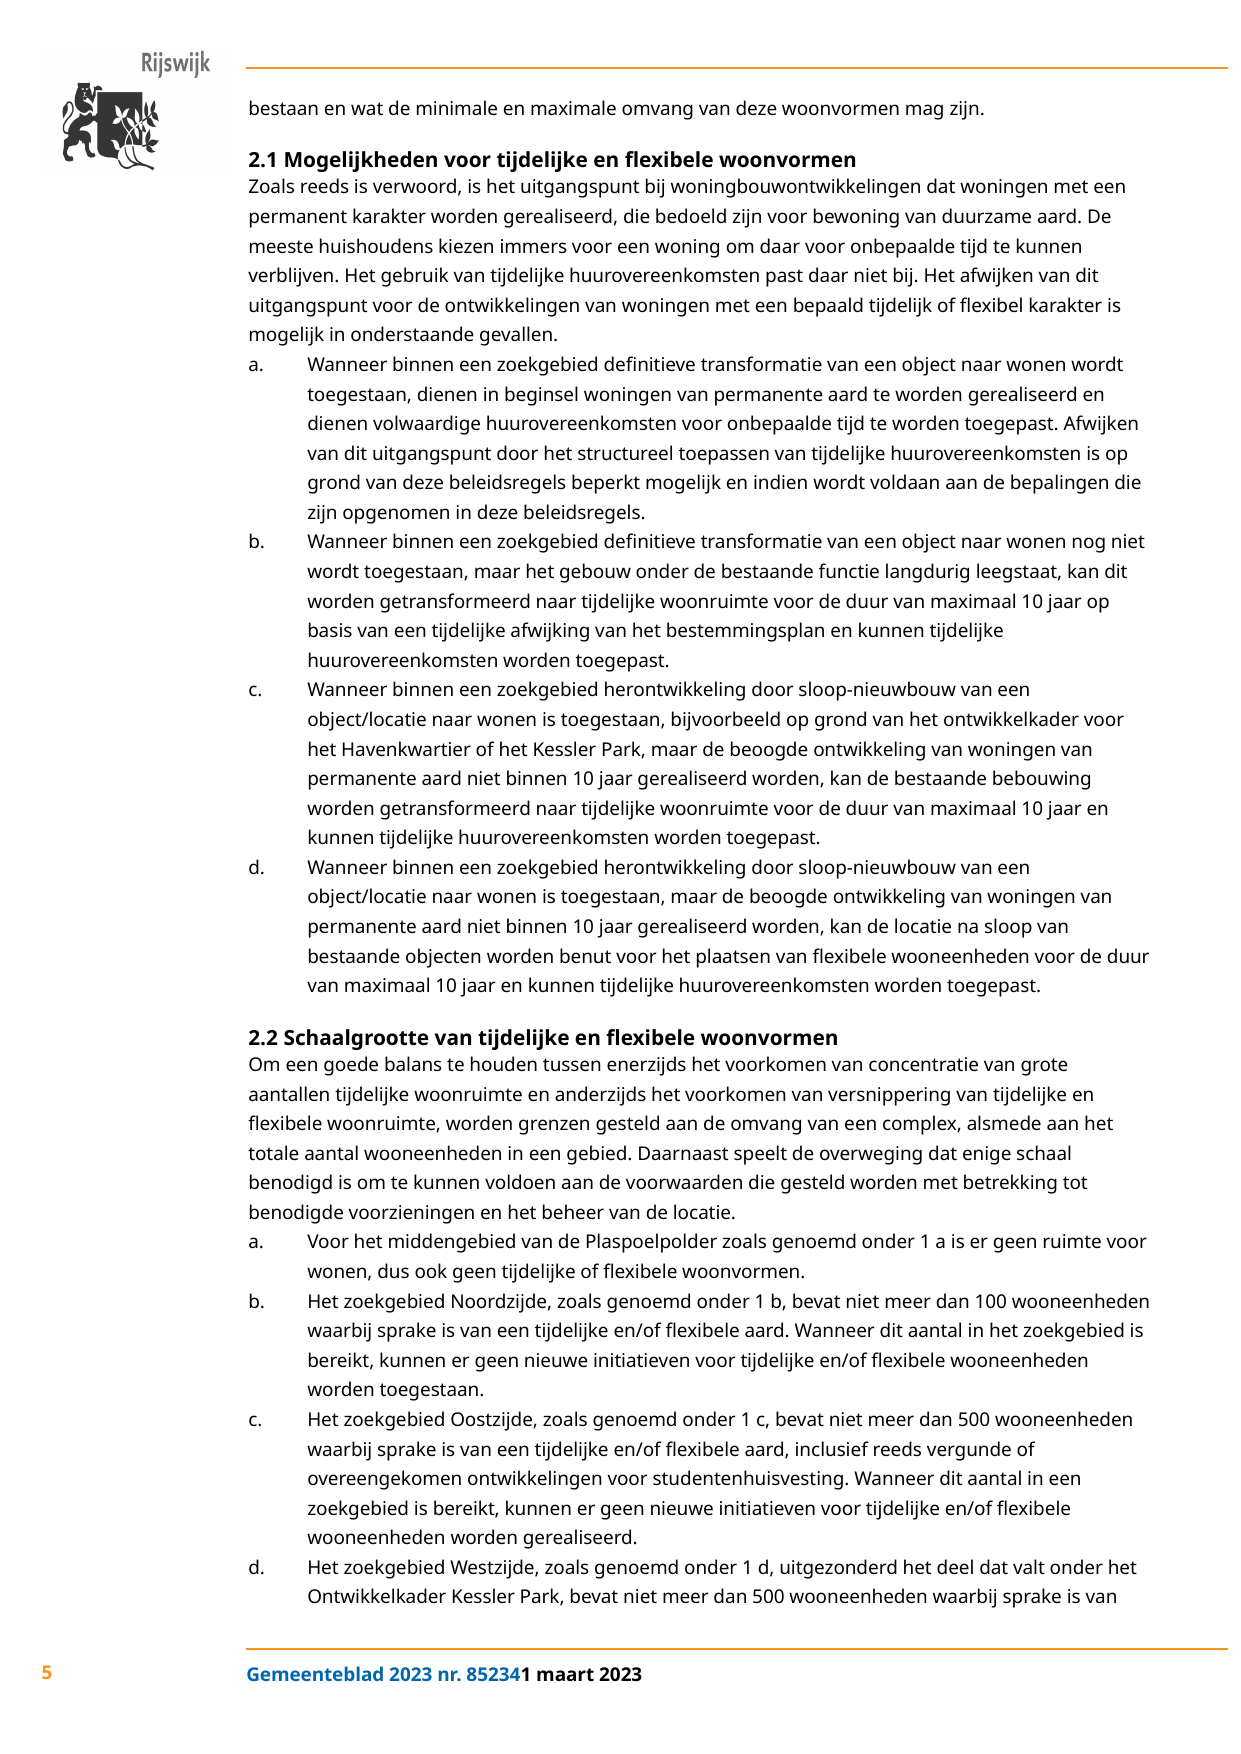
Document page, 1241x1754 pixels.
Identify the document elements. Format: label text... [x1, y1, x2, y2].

list Voor het middengebied van de Plaspoelpolder zoals genoemd onder 1 a is er geen ruimte voor wonen, dus ook geen tijdelijke of flexibele woonvormen. [248, 1229, 1152, 1284]
text Zoals reeds is verwoord, is het uitgangspunt bij woningbouwontwikkelingen dat woningen met een permanent karakter worden gerealiseerd, die bedoeld zijn voor bewoning van duurzame aard. De meeste huishoudens kiezen immers voor een woning om daar voor onbepaalde tijd te kunnen verblijven. Het gebruik van tijdelijke huurovereenkomsten past daar niet bij. Het afwijken van dit uitgangspunt voor de ontwikkelingen van woningen met een bepaald tijdelijk of flexibel karakter is mogelijk in onderstaande gevallen. [248, 174, 1152, 347]
list Wanneer binnen een zoekgebied definitieve transformatie van een object naar wonen wordt toegestaan, dienen in beginsel woningen van permanente aard te worden gerealiseerd en dienen volwaardige huurovereenkomsten voor onbepaalde tijd te worden toegepast. Afwijken van dit uitgangspunt door het structureel toepassen van tijdelijke huurovereenkomsten is op grond van deze beleidsregels beperkt mogelijk en indien wordt voldaan aan de bepalingen die zijn opgenomen in deze beleidsregels. [248, 351, 1152, 525]
list Wanneer binnen een zoekgebied herontwikkeling door sloop-nieuwbouw van een object/locatie naar wonen is toegestaan, maar de beoogde ontwikkeling van woningen van permanente aard niet binnen 10 jaar gerealiseerd worden, kan de locatie na sloop van bestaande objecten worden benut voor het plaatsen van flexibele wooneenheden voor de duur van maximaal 10 jaar en kunnen tijdelijke huurovereenkomsten worden toegepast. [248, 854, 1152, 998]
list Het zoekgebied Oostzijde, zoals genoemd onder 1 c, bevat niet meer dan 500 wooneenheden waarbij sprake is van een tijdelijke en/of flexibele aard, inclusief reeds vergunde of overeengekomen ontwikkelingen voor studentenhuisvesting. Wanneer dit aantal in een zoekgebied is bereikt, kunnen er geen nieuwe initiatieven voor tijdelijke en/of flexibele wooneenheden worden gerealiseerd. [248, 1406, 1152, 1550]
text 2.1 Mogelijkheden voor tijdelijke en flexibele woonvormen [248, 145, 1152, 174]
list Wanneer binnen een zoekgebied herontwikkeling door sloop-nieuwbouw van een object/locatie naar wonen is toegestaan, bijvoorbeeld op grond van het ontwikkelkader voor het Havenkwartier of het Kessler Park, maar de beoogde ontwikkeling van woningen van permanente aard niet binnen 10 jaar gerealiseerd worden, kan de bestaande bebouwing worden getransformeerd naar tijdelijke woonruimte voor de duur van maximaal 10 jaar en kunnen tijdelijke huurovereenkomsten worden toegepast. [248, 677, 1152, 850]
text Om een goede balans te houden tussen enerzijds het voorkomen van concentratie van grote aantallen tijdelijke woonruimte en anderzijds het voorkomen van versnippering van tijdelijke en flexibele woonruimte, worden grenzen gesteld aan de omvang van een complex, alsmede aan het totale aantal wooneenheden in een gebied. Daarnaast speelt de overweging dat enige schaal benodigd is om te kunnen voldoen aan de voorwaarden die gesteld worden met betrekking tot benodigde voorzieningen en het beheer van de locatie. [248, 1051, 1152, 1225]
list Het zoekgebied Westzijde, zoals genoemd onder 1 d, uitgezonderd het deel dat valt onder het Ontwikkelkader Kessler Park, bevat niet meer dan 500 wooneenheden waarbij sprake is van [248, 1554, 1152, 1609]
list Wanneer binnen een zoekgebied definitieve transformatie van een object naar wonen nog niet wordt toegestaan, maar het gebouw onder de bestaande functie langdurig leegstaat, kan dit worden getransformeerd naar tijdelijke woonruimte voor de duur van maximaal 10 jaar op basis van een tijdelijke afwijking van het bestemmingsplan en kunnen tijdelijke huurovereenkomsten worden toegepast. [248, 529, 1152, 673]
picture [41, 47, 231, 172]
text bestaan en wat de minimale en maximale omvang van deze woonvormen mag zijn. [248, 95, 1152, 121]
list Het zoekgebied Noordzijde, zoals genoemd onder 1 b, bevat niet meer dan 100 wooneenheden waarbij sprake is van een tijdelijke en/of flexibele aard. Wanneer dit aantal in het zoekgebied is bereikt, kunnen er geen nieuwe initiatieven voor tijdelijke en/of flexibele wooneenheden worden toegestaan. [248, 1288, 1152, 1402]
text 2.2 Schaalgrootte van tijdelijke en flexibele woonvormen [248, 1023, 1152, 1051]
